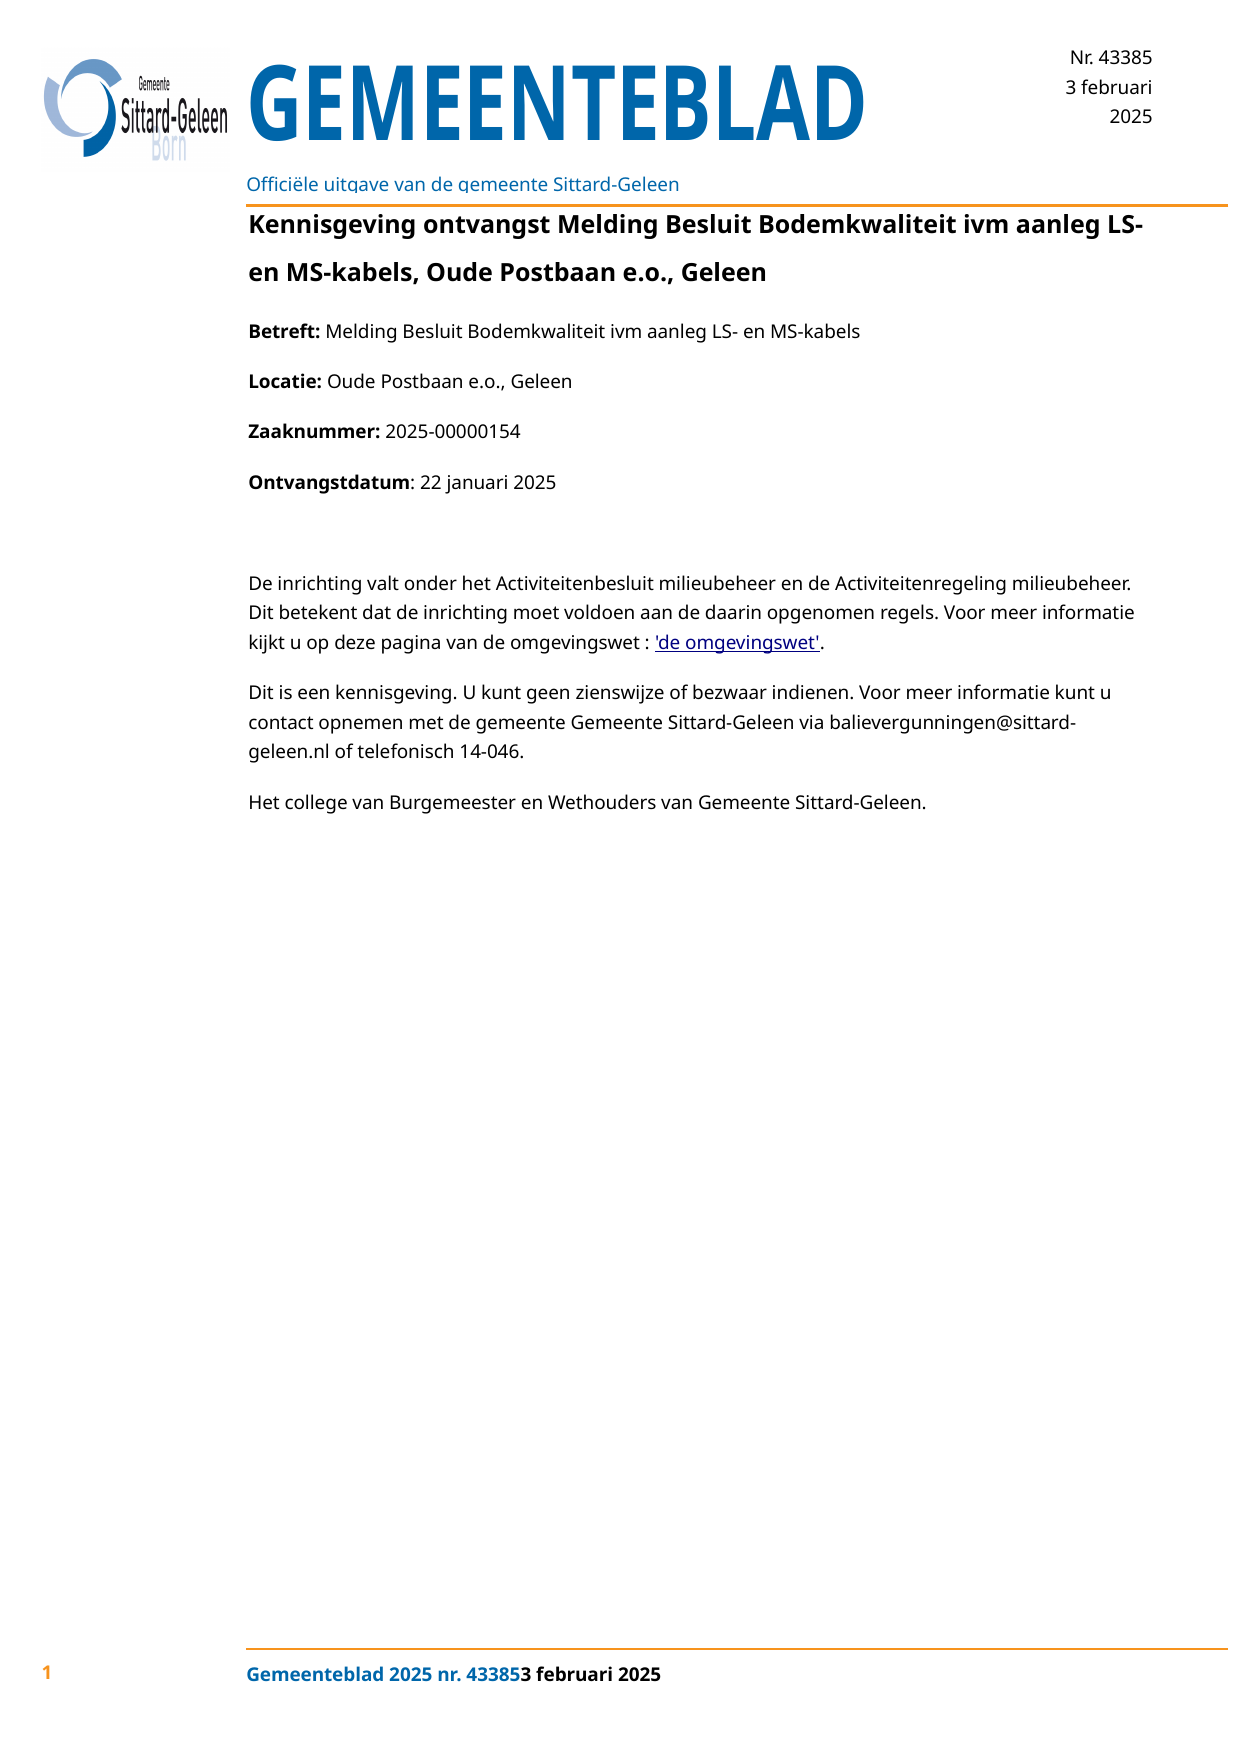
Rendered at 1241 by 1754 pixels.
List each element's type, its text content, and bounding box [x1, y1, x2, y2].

text Ontvangstdatum: 22 januari 2025 [248, 469, 1152, 495]
text Locatie: Oude Postbaan e.o., Geleen [248, 368, 1152, 394]
text Het college van Burgemeester en Wethouders van Gemeente Sittard-Geleen. [248, 789, 1152, 815]
text Zaaknummer: 2025-00000154 [248, 419, 1152, 444]
text De inrichting valt onder het Activiteitenbesluit milieubeheer en de Activiteitenregeling milieubeheer. Dit betekent dat de inrichting moet voldoen aan de daarin opgenomen regels. Voor meer informatie kijkt u op deze pagina van de omgevingswet : 'de omgevingswet'. [248, 570, 1152, 655]
picture [41, 47, 231, 172]
text Dit is een kennisgeving. U kunt geen zienswijze of bezwaar indienen. Voor meer informatie kunt u contact opnemen met de gemeente Gemeente Sittard-Geleen via balievergunningen@sittard-geleen.nl of telefonisch 14-046. [248, 679, 1152, 764]
text Kennisgeving ontvangst Melding Besluit Bodemkwaliteit ivm aanleg LS- en MS-kabels, Oude Postbaan e.o., Geleen [248, 207, 1152, 288]
text Betreft: Melding Besluit Bodemkwaliteit ivm aanleg LS- en MS-kabels [248, 318, 1152, 344]
